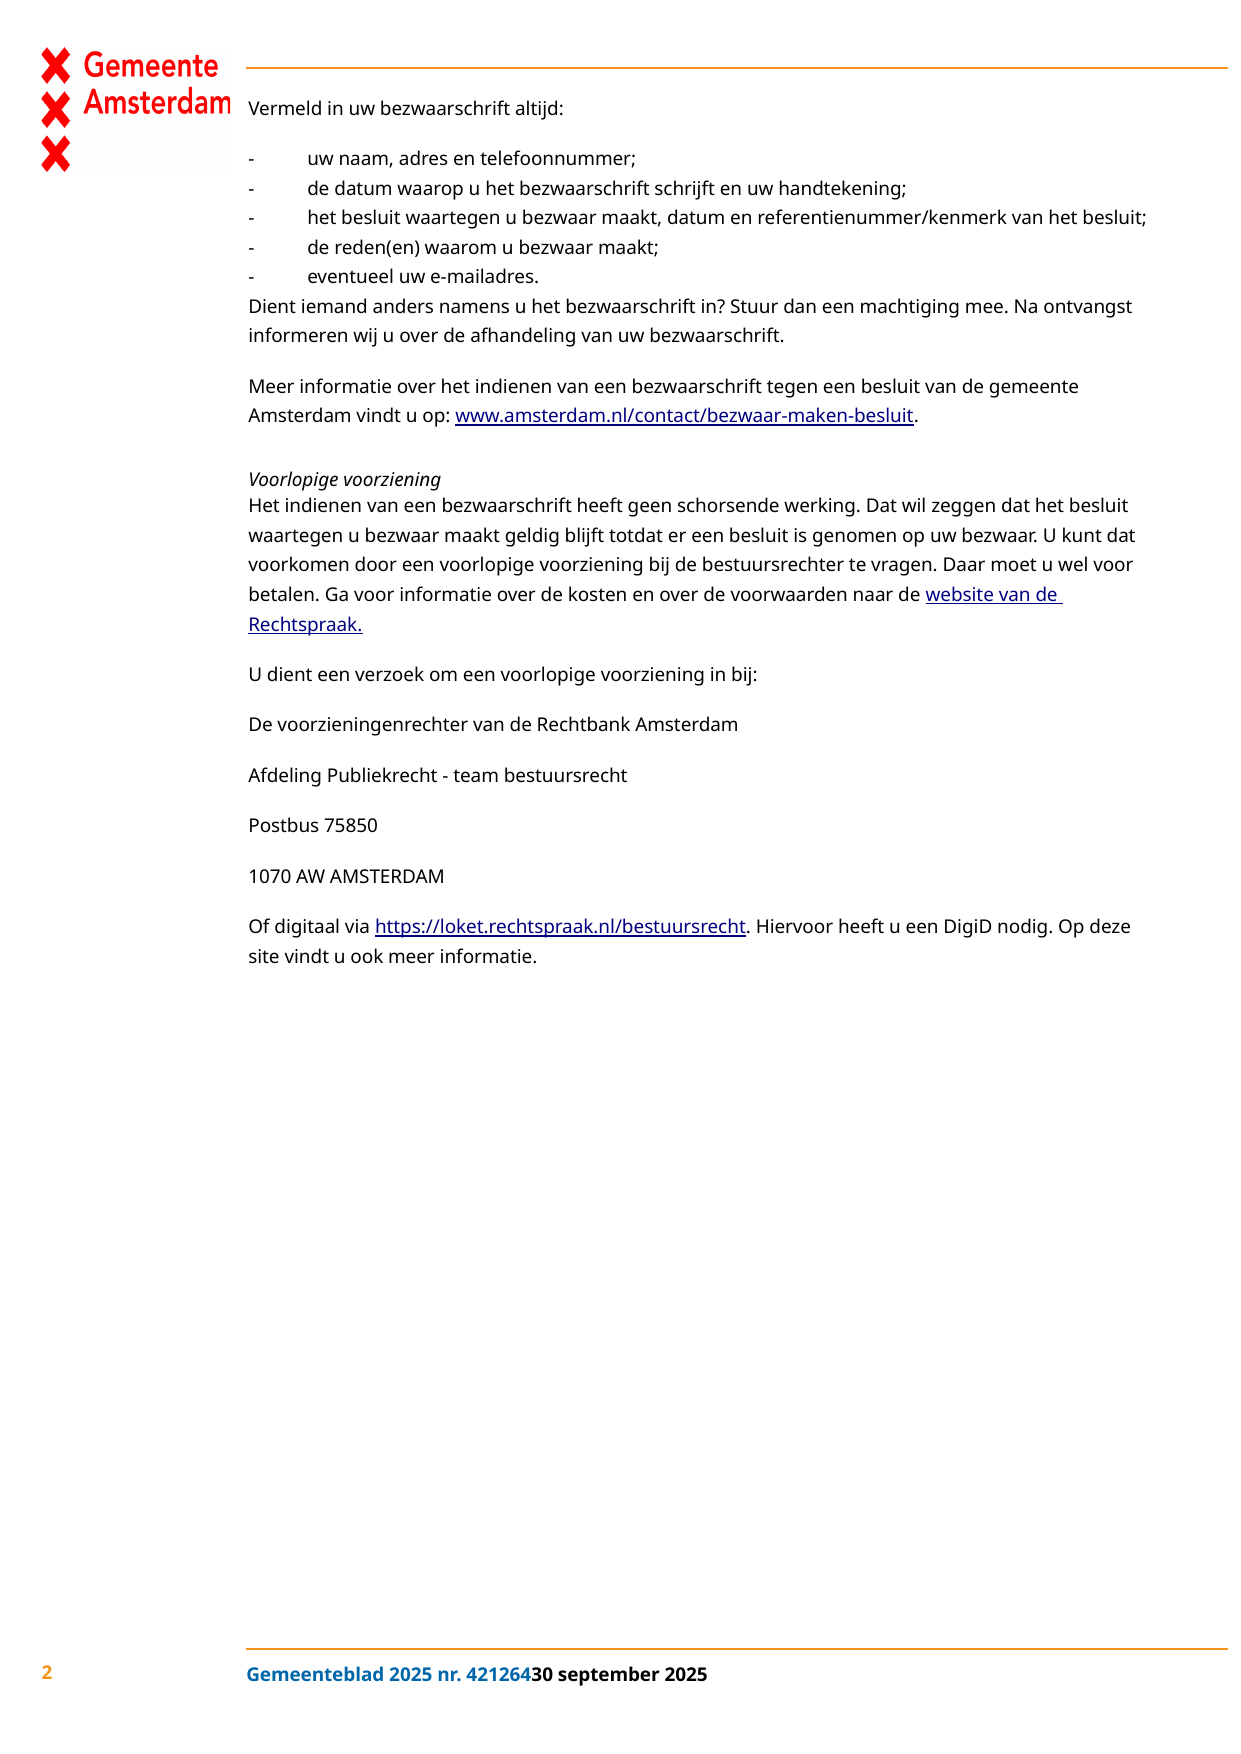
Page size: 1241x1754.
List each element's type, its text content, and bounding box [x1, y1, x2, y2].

text Het indienen van een bezwaarschrift heeft geen schorsende werking. Dat wil zeggen dat het besluit waartegen u bezwaar maakt geldig blijft totdat er een besluit is genomen op uw bezwaar. U kunt dat voorkomen door een voorlopige voorziening bij de bestuursrechter te vragen. Daar moet u wel voor betalen. Ga voor informatie over de kosten en over de voorwaarden naar de website van de Rechtspraak. [248, 492, 1152, 636]
text 1070 AW AMSTERDAM [248, 863, 1152, 888]
text De voorzieningenrechter van de Rechtbank Amsterdam [248, 712, 1152, 737]
text Postbus 75850 [248, 812, 1152, 838]
list het besluit waartegen u bezwaar maakt, datum en referentienummer/kenmerk van het besluit; [248, 204, 1152, 230]
list eventueel uw e-mailadres. [248, 263, 1152, 289]
list uw naam, adres en telefoonnummer; [248, 145, 1152, 171]
list de reden(en) waarom u bezwaar maakt; [248, 234, 1152, 260]
text Dient iemand anders namens u het bezwaarschrift in? Stuur dan een machtiging mee. Na ontvangst informeren wij u over de afhandeling van uw bezwaarschrift. [248, 293, 1152, 348]
list de datum waarop u het bezwaarschrift schrijft en uw handtekening; [248, 175, 1152, 201]
text U dient een verzoek om een voorlopige voorziening in bij: [248, 661, 1152, 687]
picture [41, 47, 231, 172]
text Voorlopige voorziening [248, 467, 1152, 492]
text Meer informatie over het indienen van een bezwaarschrift tegen een besluit van de gemeente Amsterdam vindt u op: www.amsterdam.nl/contact/bezwaar-maken-besluit. [248, 373, 1152, 428]
text Of digitaal via https://loket.rechtspraak.nl/bestuursrecht. Hiervoor heeft u een DigiD nodig. Op deze site vindt u ook meer informatie. [248, 913, 1152, 968]
text Afdeling Publiekrecht - team bestuursrecht [248, 762, 1152, 788]
text Vermeld in uw bezwaarschrift altijd: [248, 95, 1152, 121]
